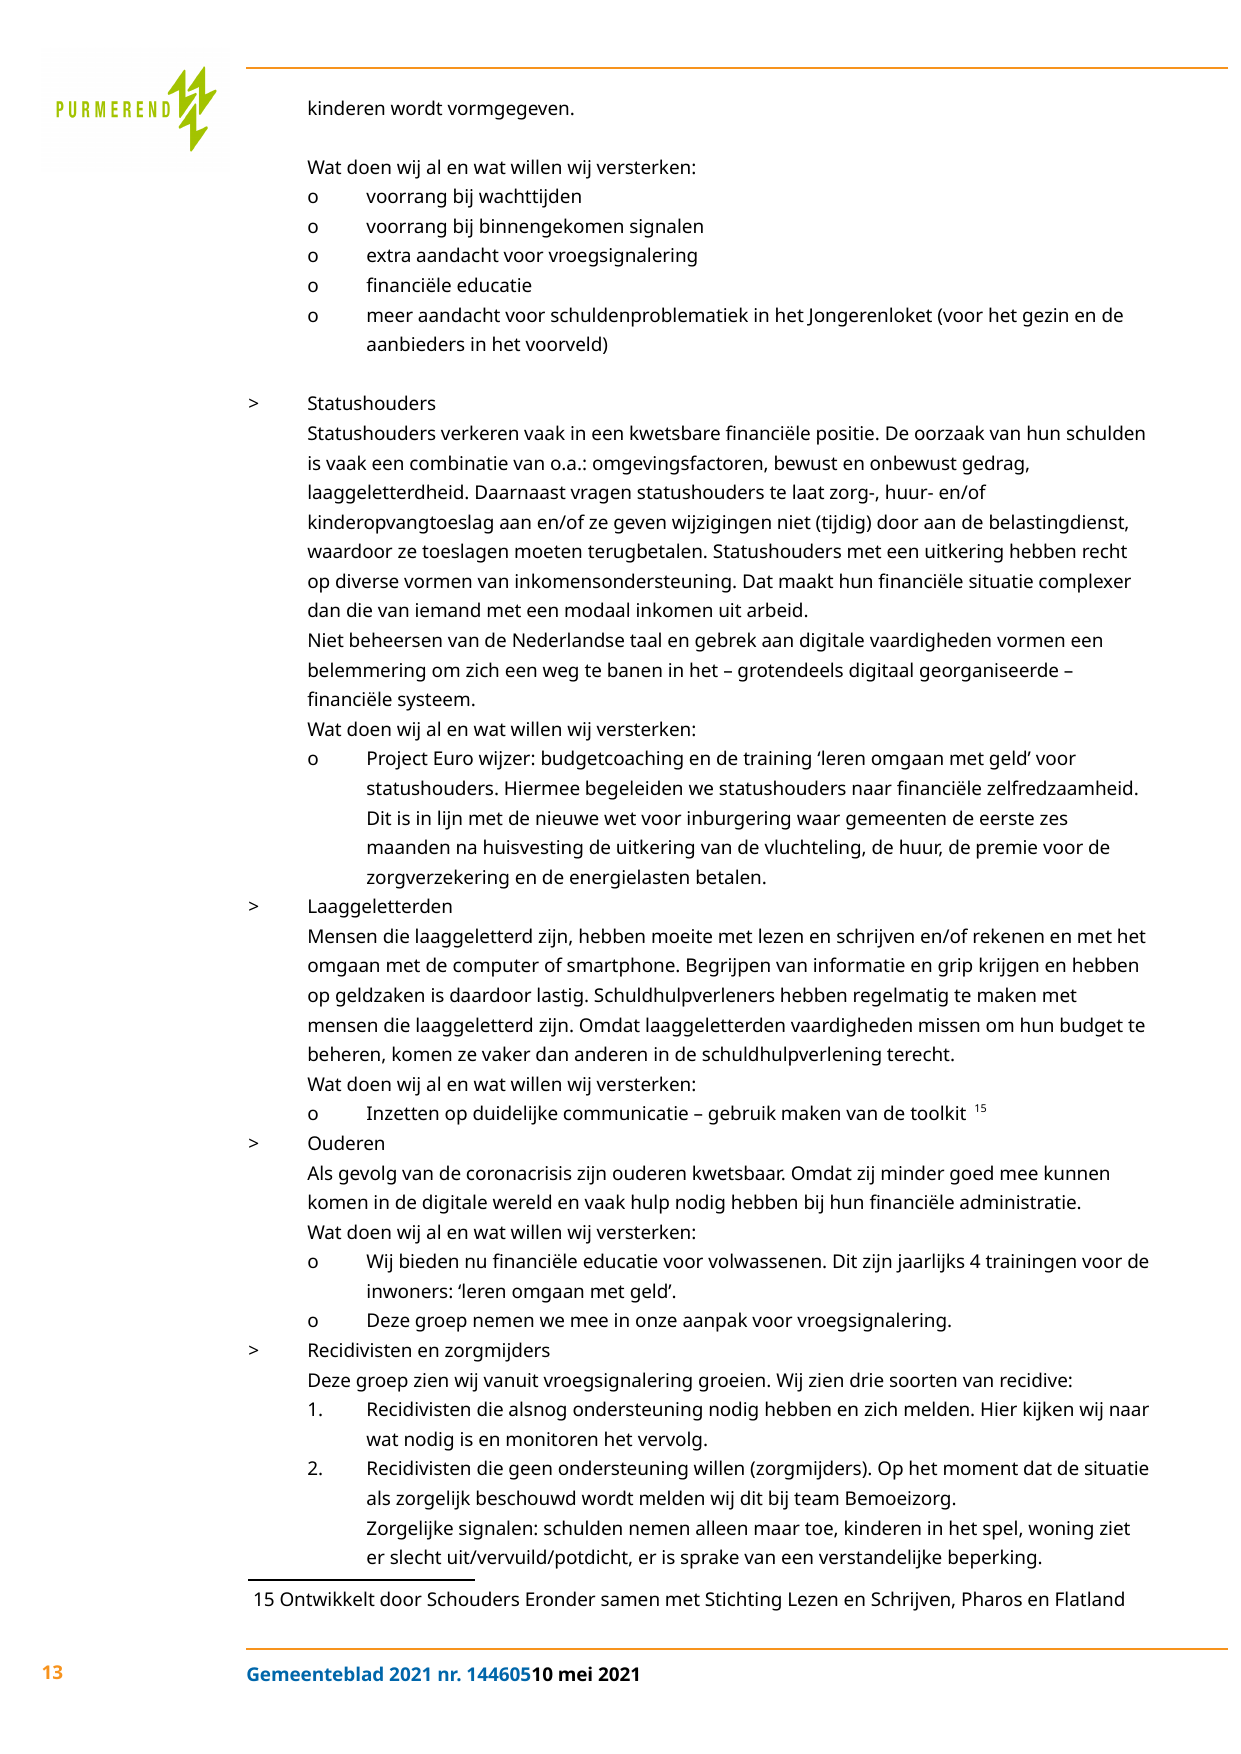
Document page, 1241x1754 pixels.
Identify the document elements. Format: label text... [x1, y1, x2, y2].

list Ouderen [248, 1130, 1152, 1156]
list Inzetten op duidelijke communicatie – gebruik maken van de toolkit [307, 1101, 1152, 1126]
list Recidivisten die alsnog ondersteuning nodig hebben en zich melden. Hier kijken wij naar wat nodig is en monitoren het vervolg. [307, 1396, 1152, 1452]
list Mensen die laaggeletterd zijn, hebben moeite met lezen en schrijven en/of rekenen en met het omgaan met de computer of smartphone. Begrijpen van informatie en grip krijgen en hebben op geldzaken is daardoor lastig. Schuldhulpverleners hebben regelmatig te maken met mensen die laaggeletterd zijn. Omdat laaggeletterden vaardigheden missen om hun budget te beheren, komen ze vaker dan anderen in de schuldhulpverlening terecht. [248, 923, 1152, 1067]
list Project Euro wijzer: budgetcoaching en de training ‘leren omgaan met geld’ voor statushouders. Hiermee begeleiden we statushouders naar financiële zelfredzaamheid. Dit is in lijn met de nieuwe wet voor inburgering waar gemeenten de eerste zes maanden na huisvesting de uitkering van de vluchteling, de huur, de premie voor de zorgverzekering en de energielasten betalen. [307, 746, 1152, 890]
list Recidivisten die geen ondersteuning willen (zorgmijders). Op het moment dat de situatie als zorgelijk beschouwd wordt melden wij dit bij team Bemoeizorg. [307, 1456, 1152, 1511]
list Statushouders verkeren vaak in een kwetsbare financiële positie. De oorzaak van hun schulden is vaak een combinatie van o.a.: omgevingsfactoren, bewust en onbewust gedrag, laaggeletterdheid. Daarnaast vragen statushouders te laat zorg-, huur- en/of kinderopvangtoeslag aan en/of ze geven wijzigingen niet (tijdig) door aan de belastingdienst, waardoor ze toeslagen moeten terugbetalen. Statushouders met een uitkering hebben recht op diverse vormen van inkomensondersteuning. Dat maakt hun financiële situatie complexer dan die van iemand met een modaal inkomen uit arbeid. [248, 420, 1152, 623]
list Recidivisten en zorgmijders [248, 1337, 1152, 1363]
list Zorgelijke signalen: schulden nemen alleen maar toe, kinderen in het spel, woning ziet er slecht uit/vervuild/potdicht, er is sprake van een verstandelijke beperking. [307, 1515, 1152, 1570]
list financiële educatie [307, 272, 1152, 298]
list Deze groep nemen we mee in onze aanpak voor vroegsignalering. [307, 1308, 1152, 1333]
list Niet beheersen van de Nederlandse taal en gebrek aan digitale vaardigheden vormen een belemmering om zich een weg te banen in het – grotendeels digitaal georganiseerde – financiële systeem. [248, 627, 1152, 712]
picture [41, 47, 231, 172]
list Deze groep zien wij vanuit vroegsignalering groeien. Wij zien drie soorten van recidive: [248, 1367, 1152, 1393]
list kinderen wordt vormgegeven. [248, 95, 1152, 121]
list Wat doen wij al en wat willen wij versterken: [248, 1219, 1152, 1245]
list meer aandacht voor schuldenproblematiek in het Jongerenloket (voor het gezin en de aanbieders in het voorveld) [307, 302, 1152, 357]
list voorrang bij wachttijden [307, 183, 1152, 209]
list Als gevolg van de coronacrisis zijn ouderen kwetsbaar. Omdat zij minder goed mee kunnen komen in de digitale wereld en vaak hulp nodig hebben bij hun financiële administratie. [248, 1160, 1152, 1215]
list Wat doen wij al en wat willen wij versterken: [248, 716, 1152, 742]
list Wij bieden nu financiële educatie voor volwassenen. Dit zijn jaarlijks 4 trainingen voor de inwoners: ‘leren omgaan met geld’. [307, 1248, 1152, 1304]
list voorrang bij binnengekomen signalen [307, 213, 1152, 239]
list Wat doen wij al en wat willen wij versterken: [248, 1071, 1152, 1097]
list Wat doen wij al en wat willen wij versterken: [248, 154, 1152, 180]
list Ontwikkelt door Schouders Eronder samen met Stichting Lezen en Schrijven, Pharos en Flatland [248, 1586, 1152, 1612]
list Statushouders [248, 391, 1152, 416]
list Laaggeletterden [248, 893, 1152, 919]
list extra aandacht voor vroegsignalering [307, 243, 1152, 268]
